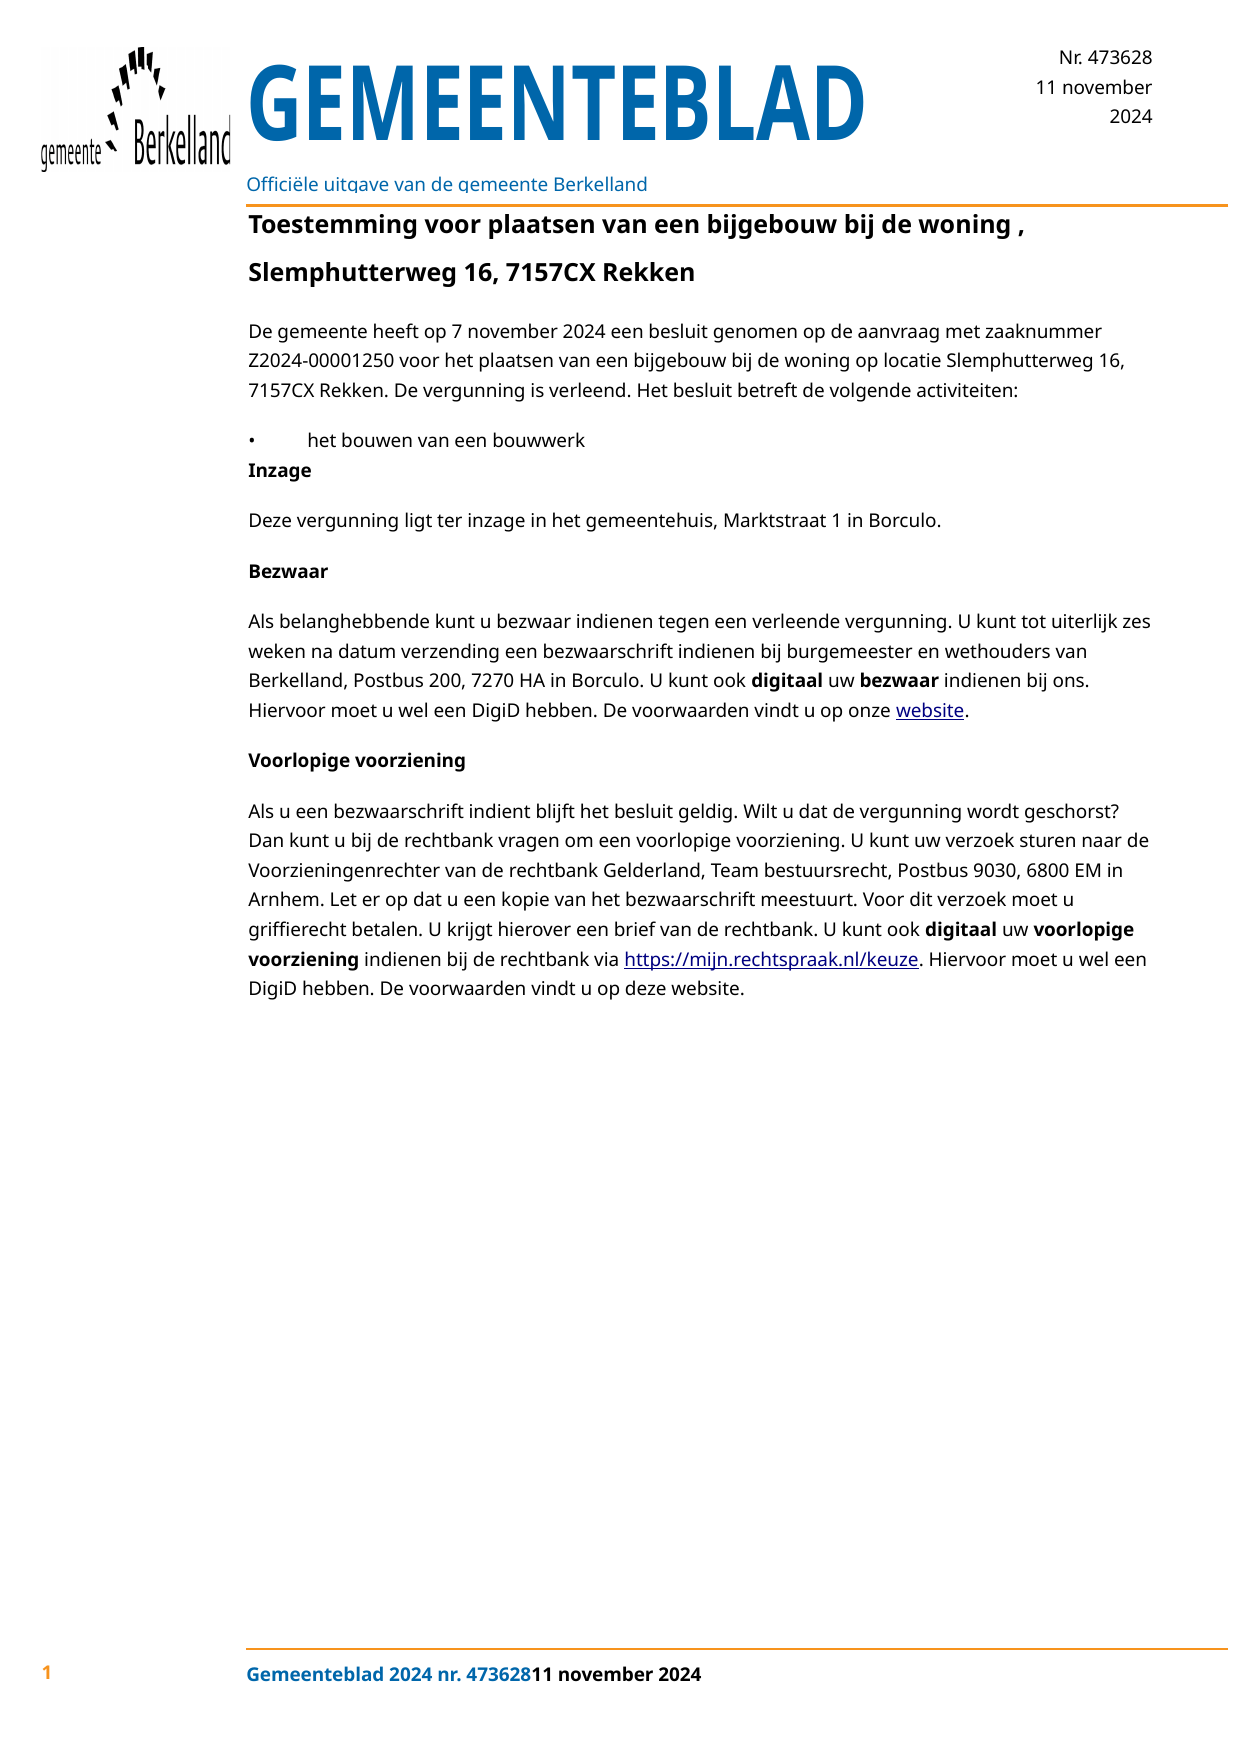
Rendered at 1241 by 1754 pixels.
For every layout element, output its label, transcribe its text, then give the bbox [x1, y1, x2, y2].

picture [41, 47, 231, 172]
text Inzage [248, 457, 1152, 483]
text Als u een bezwaarschrift indient blijft het besluit geldig. Wilt u dat de vergunning wordt geschorst? Dan kunt u bij de rechtbank vragen om een voorlopige voorziening. U kunt uw verzoek sturen naar de Voorzieningenrechter van de rechtbank Gelderland, Team bestuursrecht, Postbus 9030, 6800 EM in Arnhem. Let er op dat u een kopie van het bezwaarschrift meestuurt. Voor dit verzoek moet u griffierecht betalen. U krijgt hierover een brief van de rechtbank. U kunt ook digitaal uw voorlopige voorziening indienen bij de rechtbank via https://mijn.rechtspraak.nl/keuze. Hiervoor moet u wel een DigiD hebben. De voorwaarden vindt u op deze website. [248, 798, 1152, 1001]
text Deze vergunning ligt ter inzage in het gemeentehuis, Marktstraat 1 in Borculo. [248, 507, 1152, 533]
text Voorlopige voorziening [248, 747, 1152, 773]
text Toestemming voor plaatsen van een bijgebouw bij de woning , Slemphutterweg 16, 7157CX Rekken [248, 207, 1152, 288]
text De gemeente heeft op 7 november 2024 een besluit genomen op de aanvraag met zaaknummer Z2024-00001250 voor het plaatsen van een bijgebouw bij de woning op locatie Slemphutterweg 16, 7157CX Rekken. De vergunning is verleend. Het besluit betreft de volgende activiteiten: [248, 318, 1152, 403]
list het bouwen van een bouwwerk [248, 427, 1152, 453]
text Als belanghebbende kunt u bezwaar indienen tegen een verleende vergunning. U kunt tot uiterlijk zes weken na datum verzending een bezwaarschrift indienen bij burgemeester en wethouders van Berkelland, Postbus 200, 7270 HA in Borculo. U kunt ook digitaal uw bezwaar indienen bij ons. Hiervoor moet u wel een DigiD hebben. De voorwaarden vindt u op onze website. [248, 608, 1152, 723]
text Bezwaar [248, 558, 1152, 584]
